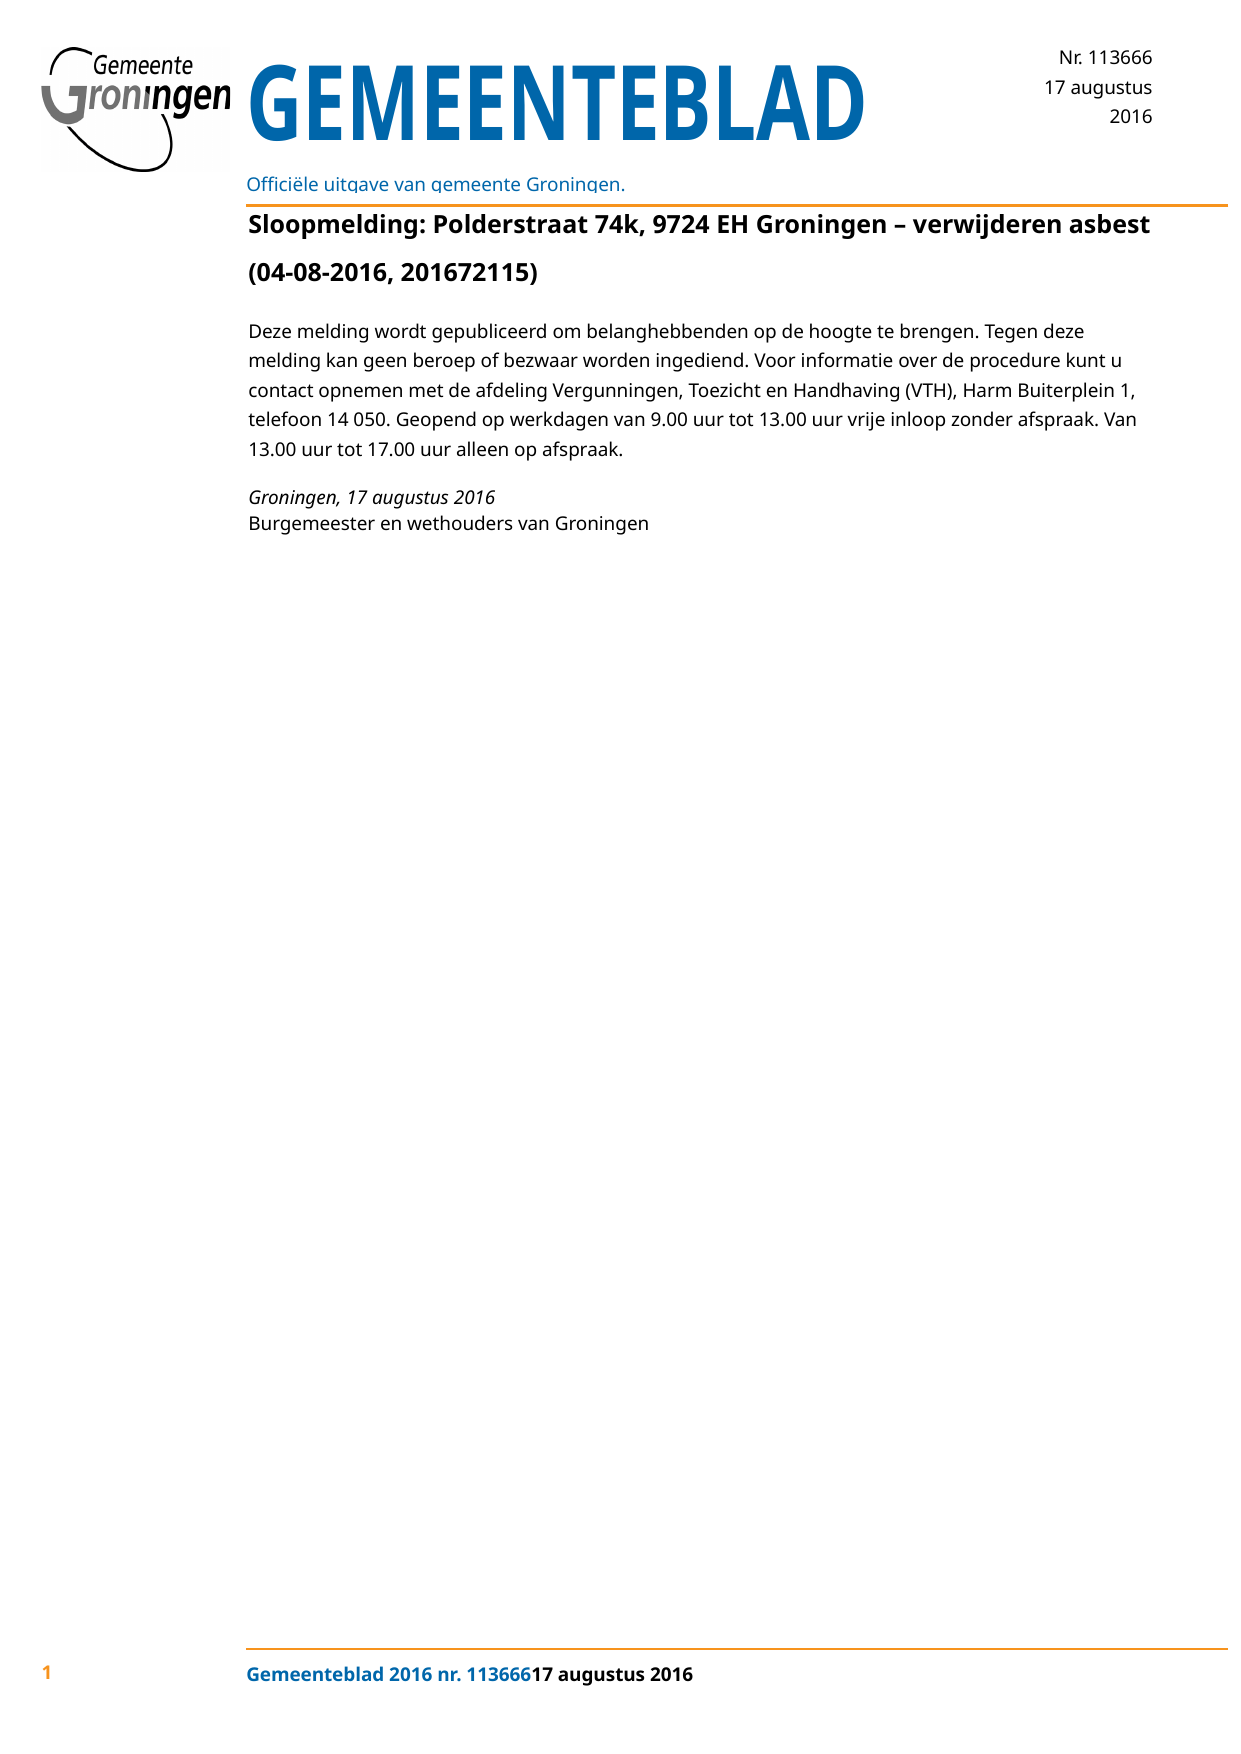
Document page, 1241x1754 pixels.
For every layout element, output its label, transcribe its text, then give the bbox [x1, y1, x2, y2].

picture [41, 47, 231, 172]
text Groningen, 17 augustus 2016 [248, 484, 1152, 510]
text Deze melding wordt gepubliceerd om belanghebbenden op de hoogte te brengen. Tegen deze melding kan geen beroep of bezwaar worden ingediend. Voor informatie over de procedure kunt u contact opnemen met de afdeling Vergunningen, Toezicht en Handhaving (VTH), Harm Buiterplein 1, telefoon 14 050. Geopend op werkdagen van 9.00 uur tot 13.00 uur vrije inloop zonder afspraak. Van 13.00 uur tot 17.00 uur alleen op afspraak. [248, 318, 1152, 462]
text Burgemeester en wethouders van Groningen [248, 510, 1152, 536]
text Sloopmelding: Polderstraat 74k, 9724 EH Groningen – verwijderen asbest (04-08-2016, 201672115) [248, 207, 1152, 288]
